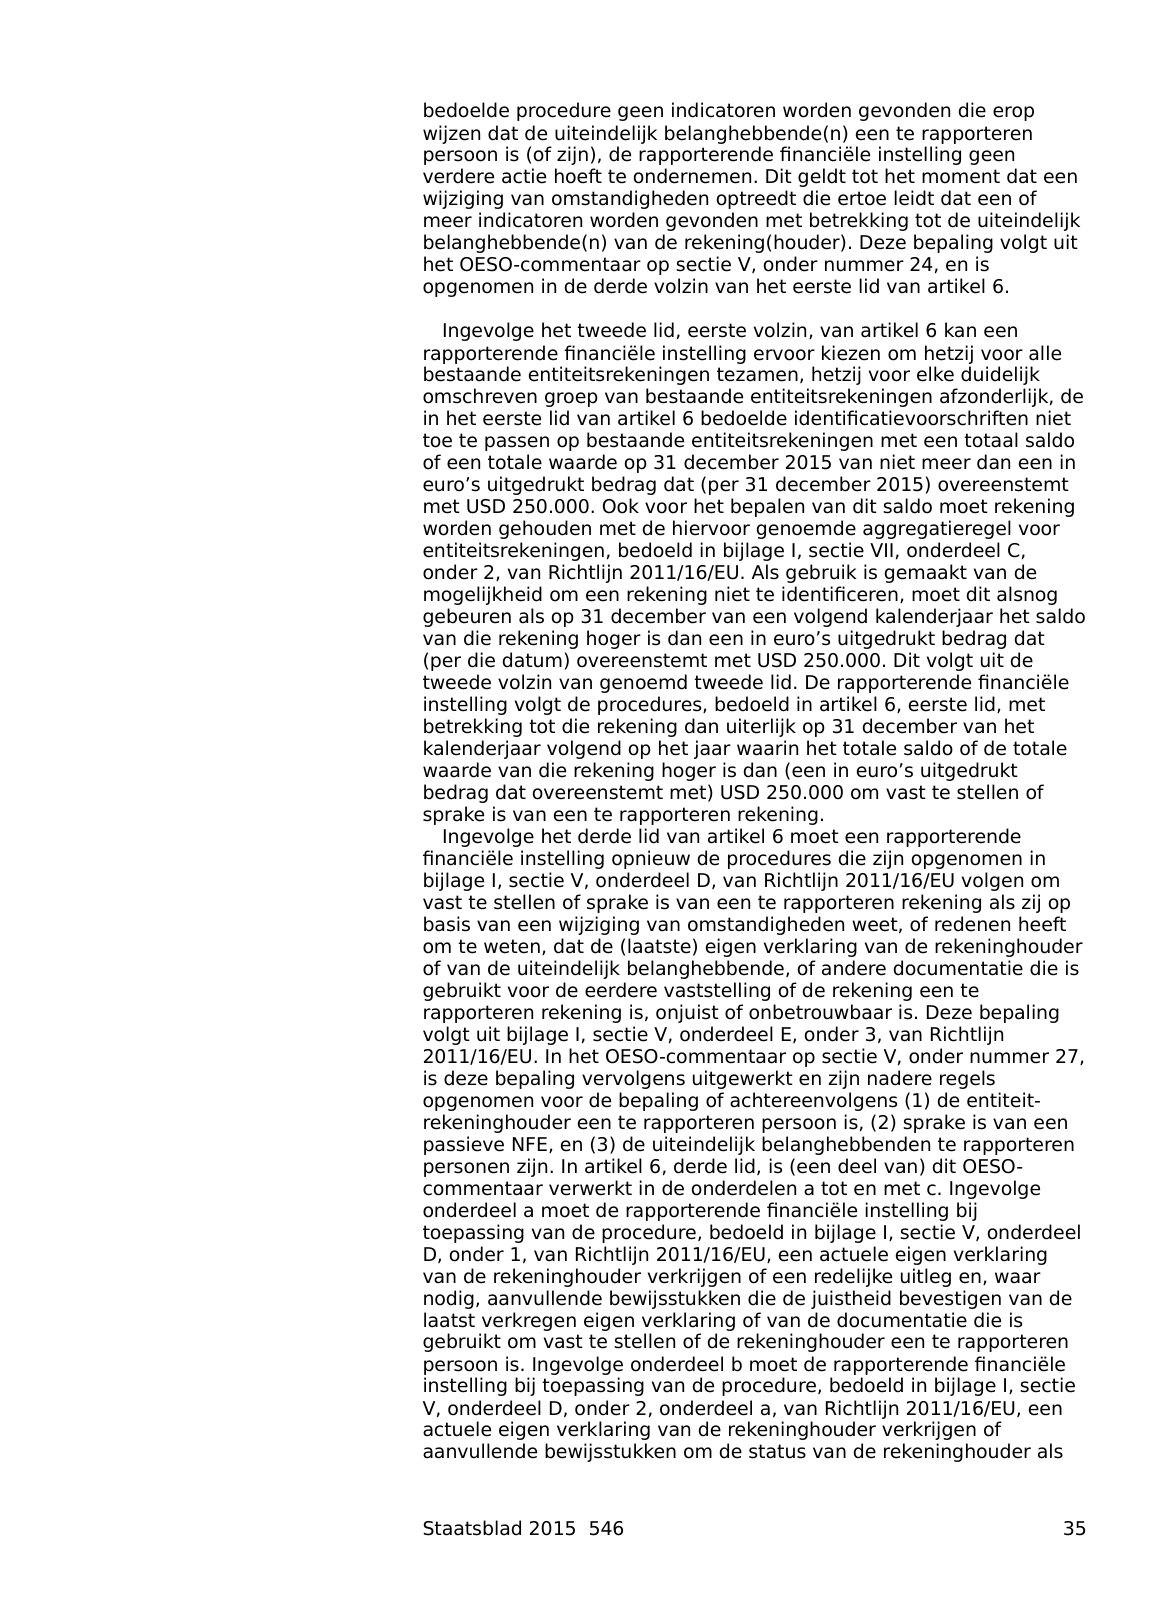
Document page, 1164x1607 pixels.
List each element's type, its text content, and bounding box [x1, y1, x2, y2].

text Ingevolge het tweede lid, eerste volzin, van artikel 6 kan een rapporterende financiële instelling ervoor kiezen om hetzij voor alle bestaande entiteitsrekeningen tezamen, hetzij voor elke duidelijk omschreven groep van bestaande entiteitsrekeningen afzonderlijk, de in het eerste lid van artikel 6 bedoelde identificatievoorschriften niet toe te passen op bestaande entiteitsrekeningen met een totaal saldo of een totale waarde op 31 december 2015 van niet meer dan een in euro’s uitgedrukt bedrag dat (per 31 december 2015) overeenstemt met USD 250.000. Ook voor het bepalen van dit saldo moet rekening worden gehouden met de hiervoor genoemde aggregatieregel voor entiteitsrekeningen, bedoeld in bijlage I, sectie VII, onderdeel C, onder 2, van Richtlijn 2011/16/EU. Als gebruik is gemaakt van de mogelijkheid om een rekening niet te identificeren, moet dit alsnog gebeuren als op 31 december van een volgend kalenderjaar het saldo van die rekening hoger is dan een in euro’s uitgedrukt bedrag dat (per die datum) overeenstemt met USD 250.000. Dit volgt uit de tweede volzin van genoemd tweede lid. De rapporterende financiële instelling volgt de procedures, bedoeld in artikel 6, eerste lid, met betrekking tot die rekening dan uiterlijk op 31 december van het kalenderjaar volgend op het jaar waarin het totale saldo of de totale waarde van die rekening hoger is dan (een in euro’s uitgedrukt bedrag dat overeenstemt met) USD 250.000 om vast te stellen of sprake is van een te rapporteren rekening. [422, 320, 1087, 826]
text Ingevolge het derde lid van artikel 6 moet een rapporterende financiële instelling opnieuw de procedures die zijn opgenomen in bijlage I, sectie V, onderdeel D, van Richtlijn 2011/16/EU volgen om vast te stellen of sprake is van een te rapporteren rekening als zij op basis van een wijziging van omstandigheden weet, of redenen heeft om te weten, dat de (laatste) eigen verklaring van de rekeninghouder of van de uiteindelijk belanghebbende, of andere documentatie die is gebruikt voor de eerdere vaststelling of de rekening een te rapporteren rekening is, onjuist of onbetrouwbaar is. Deze bepaling volgt uit bijlage I, sectie V, onderdeel E, onder 3, van Richtlijn 2011/16/EU. In het OESO-commentaar op sectie V, onder nummer 27, is deze bepaling vervolgens uitgewerkt en zijn nadere regels opgenomen voor de bepaling of achtereenvolgens (1) de entiteit-rekeninghouder een te rapporteren persoon is, (2) sprake is van een passieve NFE, en (3) de uiteindelijk belanghebbenden te rapporteren personen zijn. In artikel 6, derde lid, is (een deel van) dit OESO-commentaar verwerkt in de onderdelen a tot en met c. Ingevolge onderdeel a moet de rapporterende financiële instelling bij toepassing van de procedure, bedoeld in bijlage I, sectie V, onderdeel D, onder 1, van Richtlijn 2011/16/EU, een actuele eigen verklaring van de rekeninghouder verkrijgen of een redelijke uitleg en, waar nodig, aanvullende bewijsstukken die de juistheid bevestigen van de laatst verkregen eigen verklaring of van de documentatie die is gebruikt om vast te stellen of de rekeninghouder een te rapporteren persoon is. Ingevolge onderdeel b moet de rapporterende financiële instelling bij toepassing van de procedure, bedoeld in bijlage I, sectie V, onderdeel D, onder 2, onderdeel a, van Richtlijn 2011/16/EU, een actuele eigen verklaring van de rekeninghouder verkrijgen of aanvullende bewijsstukken om de status van de rekeninghouder als [422, 826, 1087, 1463]
text bedoelde procedure geen indicatoren worden gevonden die erop wijzen dat de uiteindelijk belanghebbende(n) een te rapporteren persoon is (of zijn), de rapporterende financiële instelling geen verdere actie hoeft te ondernemen. Dit geldt tot het moment dat een wijziging van omstandigheden optreedt die ertoe leidt dat een of meer indicatoren worden gevonden met betrekking tot de uiteindelijk belanghebbende(n) van de rekening(houder). Deze bepaling volgt uit het OESO-commentaar op sectie V, onder nummer 24, en is opgenomen in de derde volzin van het eerste lid van artikel 6. [422, 100, 1087, 298]
